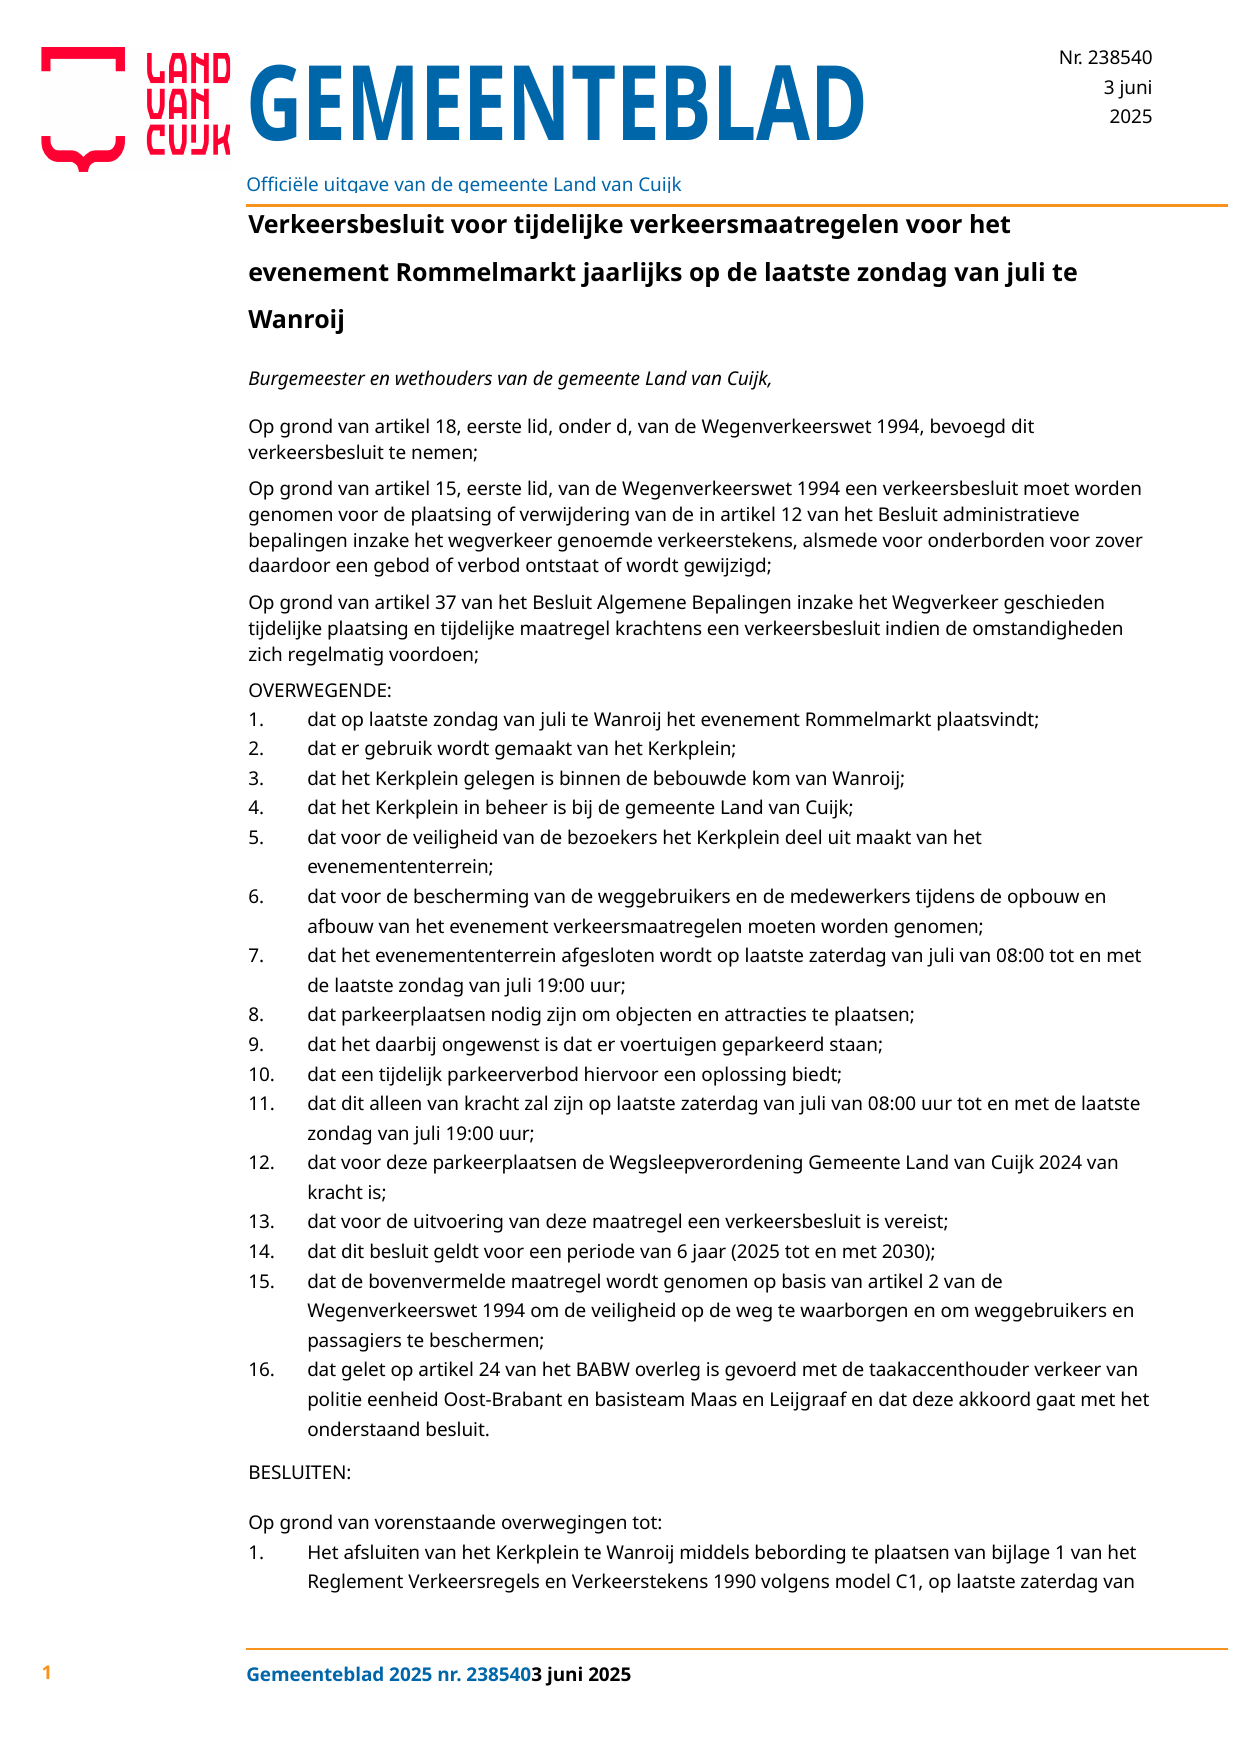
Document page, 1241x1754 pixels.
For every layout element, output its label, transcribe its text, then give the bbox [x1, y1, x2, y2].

list dat een tijdelijk parkeerverbod hiervoor een oplossing biedt; [248, 1061, 1152, 1087]
text Op grond van artikel 15, eerste lid, van de Wegenverkeerswet 1994 een verkeersbesluit moet worden genomen voor de plaatsing of verwijdering van de in artikel 12 van het Besluit administratieve bepalingen inzake het wegverkeer genoemde verkeerstekens, alsmede voor onderborden voor zover daardoor een gebod of verbod ontstaat of wordt gewijzigd; [248, 476, 1152, 578]
list dat voor de veiligheid van de bezoekers het Kerkplein deel uit maakt van het evenemententerrein; [248, 824, 1152, 879]
text Burgemeester en wethouders van de gemeente Land van Cuijk, [248, 366, 1152, 391]
list dat voor de bescherming van de weggebruikers en de medewerkers tijdens de opbouw en afbouw van het evenement verkeersmaatregelen moeten worden genomen; [248, 883, 1152, 939]
text Verkeersbesluit voor tijdelijke verkeersmaatregelen voor het evenement Rommelmarkt jaarlijks op de laatste zondag van juli te Wanroij [248, 207, 1152, 336]
list dat op laatste zondag van juli te Wanroij het evenement Rommelmarkt plaatsvindt; [248, 706, 1152, 732]
text Op grond van artikel 37 van het Besluit Algemene Bepalingen inzake het Wegverkeer geschieden tijdelijke plaatsing en tijdelijke maatregel krachtens een verkeersbesluit indien de omstandigheden zich regelmatig voordoen; [248, 589, 1152, 667]
list dat dit alleen van kracht zal zijn op laatste zaterdag van juli van 08:00 uur tot en met de laatste zondag van juli 19:00 uur; [248, 1090, 1152, 1146]
list Het afsluiten van het Kerkplein te Wanroij middels bebording te plaatsen van bijlage 1 van het Reglement Verkeersregels en Verkeerstekens 1990 volgens model C1, op laatste zaterdag van [248, 1539, 1152, 1594]
list dat het Kerkplein in beheer is bij de gemeente Land van Cuijk; [248, 794, 1152, 820]
list dat parkeerplaatsen nodig zijn om objecten en attracties te plaatsen; [248, 1002, 1152, 1027]
text Op grond van vorenstaande overwegingen tot: [248, 1509, 1152, 1535]
list dat voor deze parkeerplaatsen de Wegsleepverordening Gemeente Land van Cuijk 2024 van kracht is; [248, 1149, 1152, 1205]
list dat het Kerkplein gelegen is binnen de bebouwde kom van Wanroij; [248, 765, 1152, 791]
picture [41, 47, 231, 172]
text Op grond van artikel 18, eerste lid, onder d, van de Wegenverkeerswet 1994, bevoegd dit verkeersbesluit te nemen; [248, 413, 1152, 464]
list dat de bovenvermelde maatregel wordt genomen op basis van artikel 2 van de Wegenverkeerswet 1994 om de veiligheid op de weg te waarborgen en om weggebruikers en passagiers te beschermen; [248, 1268, 1152, 1353]
text OVERWEGENDE: [248, 677, 1152, 703]
list dat dit besluit geldt voor een periode van 6 jaar (2025 tot en met 2030); [248, 1238, 1152, 1264]
text BESLUITEN: [248, 1459, 1152, 1485]
list dat het daarbij ongewenst is dat er voertuigen geparkeerd staan; [248, 1031, 1152, 1057]
list dat gelet op artikel 24 van het BABW overleg is gevoerd met de taakaccenthouder verkeer van politie eenheid Oost-Brabant en basisteam Maas en Leijgraaf en dat deze akkoord gaat met het onderstaand besluit. [248, 1357, 1152, 1442]
list dat voor de uitvoering van deze maatregel een verkeersbesluit is vereist; [248, 1209, 1152, 1234]
list dat het evenemententerrein afgesloten wordt op laatste zaterdag van juli van 08:00 tot en met de laatste zondag van juli 19:00 uur; [248, 942, 1152, 998]
list dat er gebruik wordt gemaakt van het Kerkplein; [248, 735, 1152, 761]
